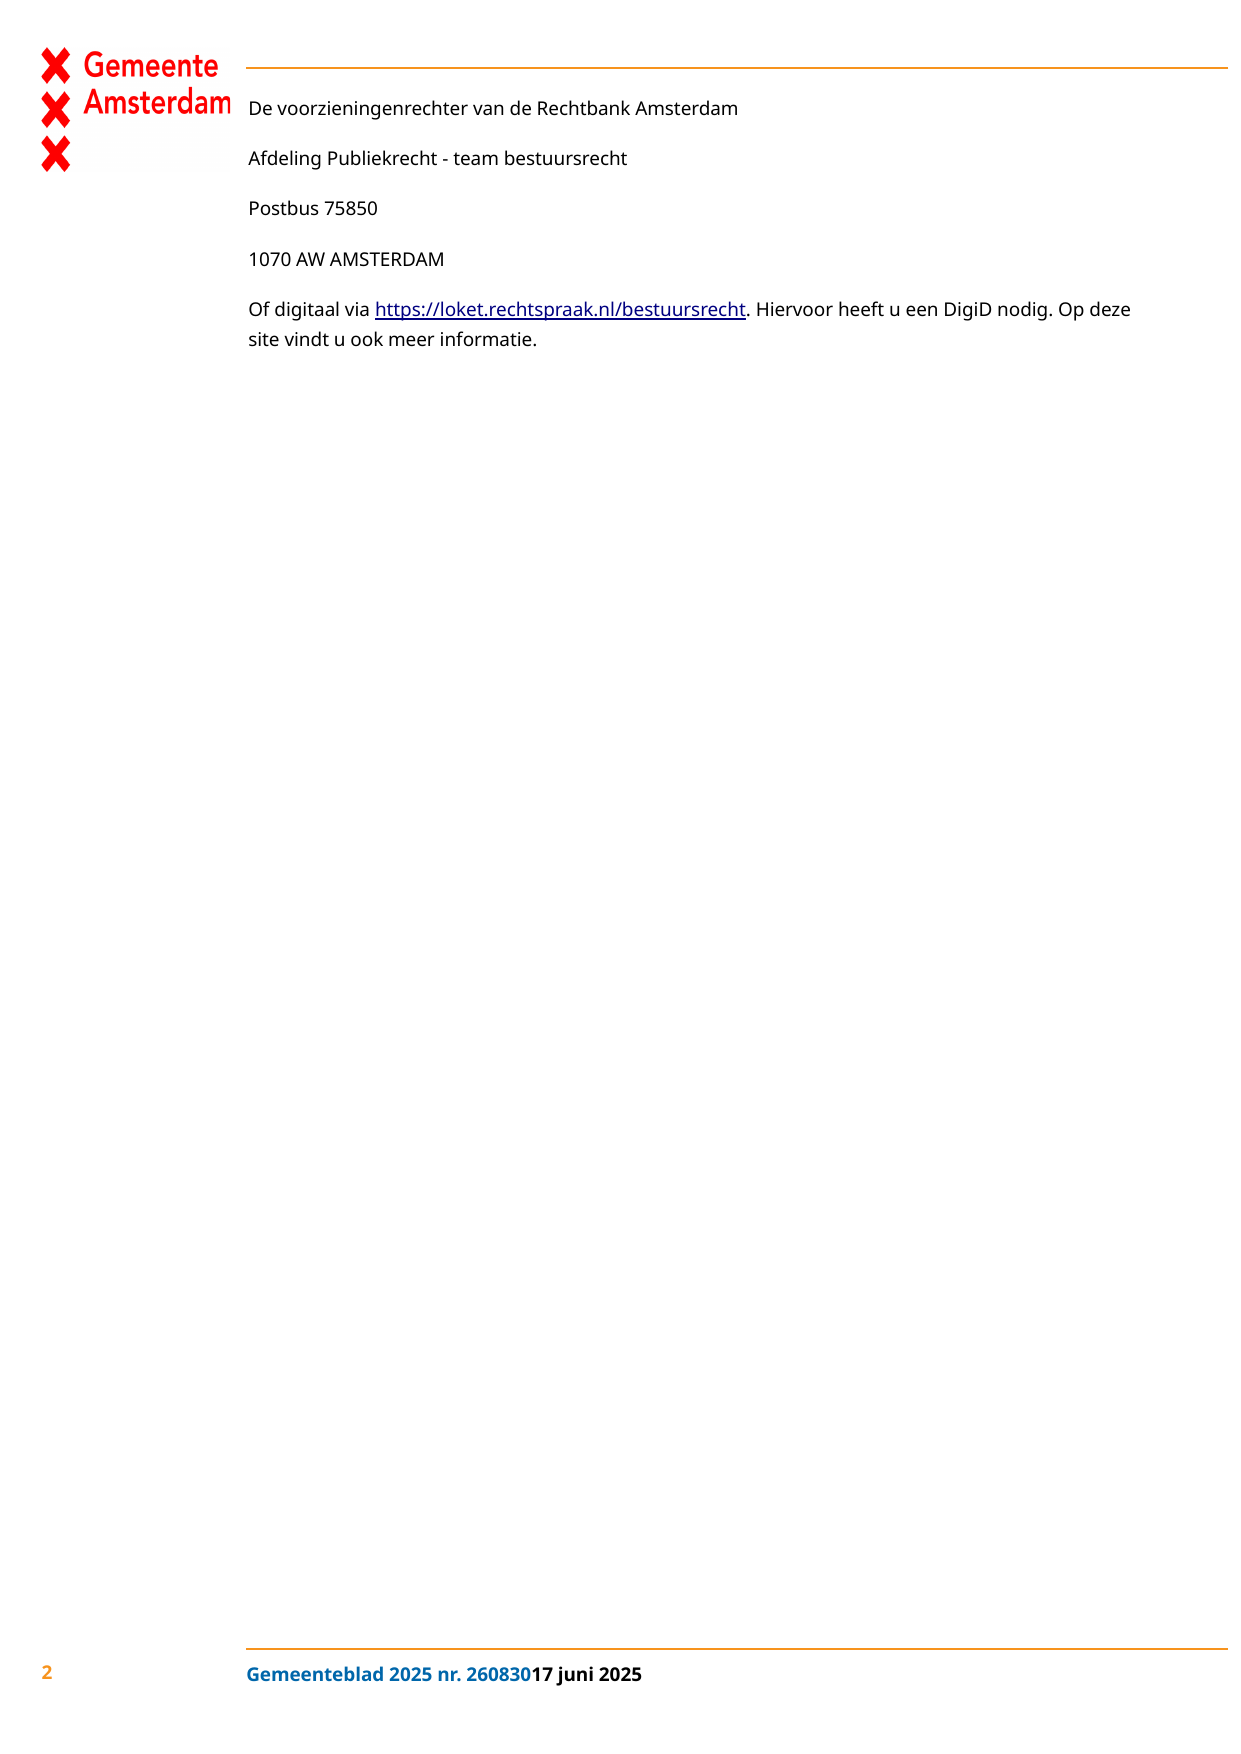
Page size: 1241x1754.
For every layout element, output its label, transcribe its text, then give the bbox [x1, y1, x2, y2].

picture [41, 47, 231, 172]
text 1070 AW AMSTERDAM [248, 246, 1152, 272]
text Afdeling Publiekrecht - team bestuursrecht [248, 145, 1152, 171]
text Of digitaal via https://loket.rechtspraak.nl/bestuursrecht. Hiervoor heeft u een DigiD nodig. Op deze site vindt u ook meer informatie. [248, 296, 1152, 352]
text De voorzieningenrechter van de Rechtbank Amsterdam [248, 95, 1152, 121]
text Postbus 75850 [248, 196, 1152, 221]
